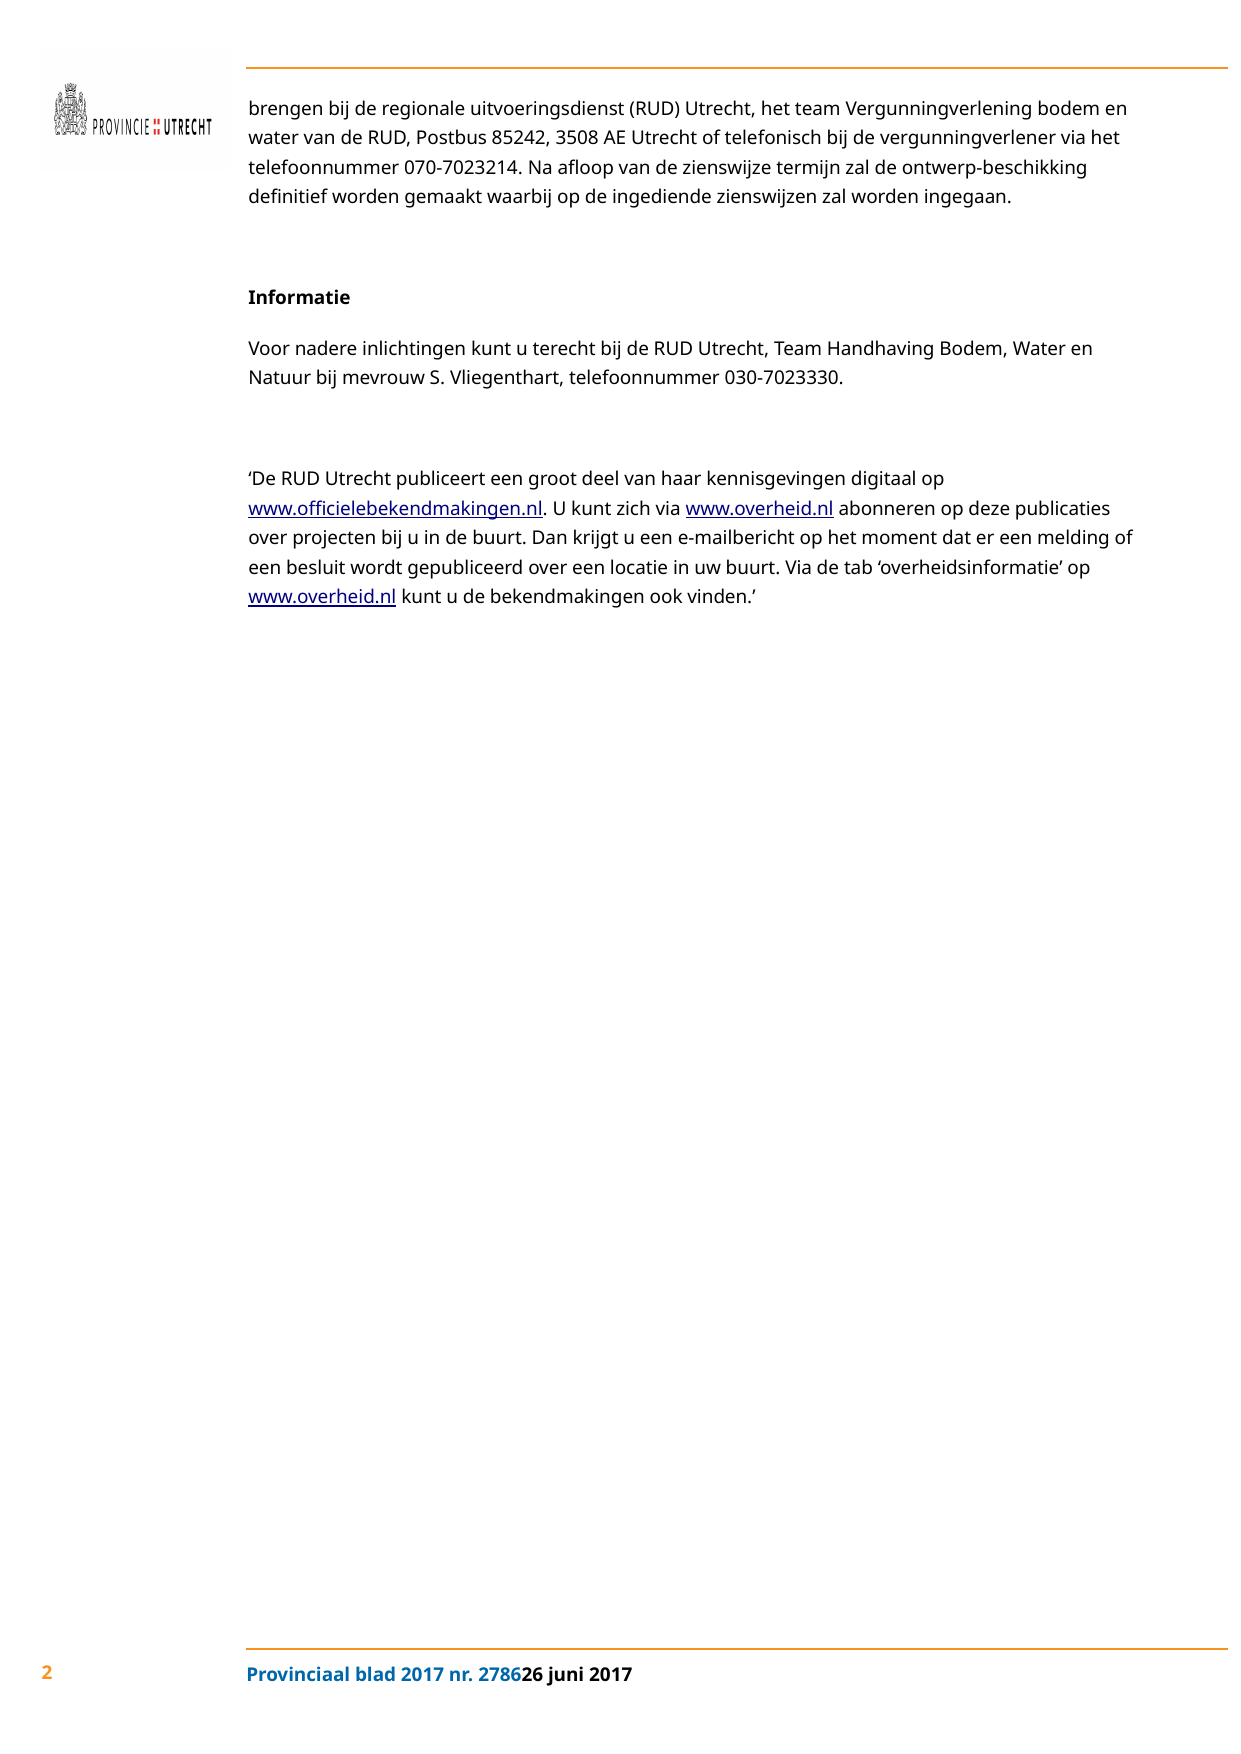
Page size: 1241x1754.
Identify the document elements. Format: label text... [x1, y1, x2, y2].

text ‘De RUD Utrecht publiceert een groot deel van haar kennisgevingen digitaal op www.officielebekendmakingen.nl. U kunt zich via www.overheid.nl abonneren op deze publicaties over projecten bij u in de buurt. Dan krijgt u een e-mailbericht op het moment dat er een melding of een besluit wordt gepubliceerd over een locatie in uw buurt. Via de tab ‘overheidsinformatie’ op www.overheid.nl kunt u de bekendmakingen ook vinden.’ [248, 465, 1152, 609]
picture [41, 47, 231, 172]
text Informatie [248, 284, 1152, 310]
text Voor nadere inlichtingen kunt u terecht bij de RUD Utrecht, Team Handhaving Bodem, Water en Natuur bij mevrouw S. Vliegenthart, telefoonnummer 030-7023330. [248, 335, 1152, 390]
text brengen bij de regionale uitvoeringsdienst (RUD) Utrecht, het team Vergunningverlening bodem en water van de RUD, Postbus 85242, 3508 AE Utrecht of telefonisch bij de vergunningverlener via het telefoonnummer 070-7023214. Na afloop van de zienswijze termijn zal de ontwerp-beschikking definitief worden gemaakt waarbij op de ingediende zienswijzen zal worden ingegaan. [248, 95, 1152, 209]
